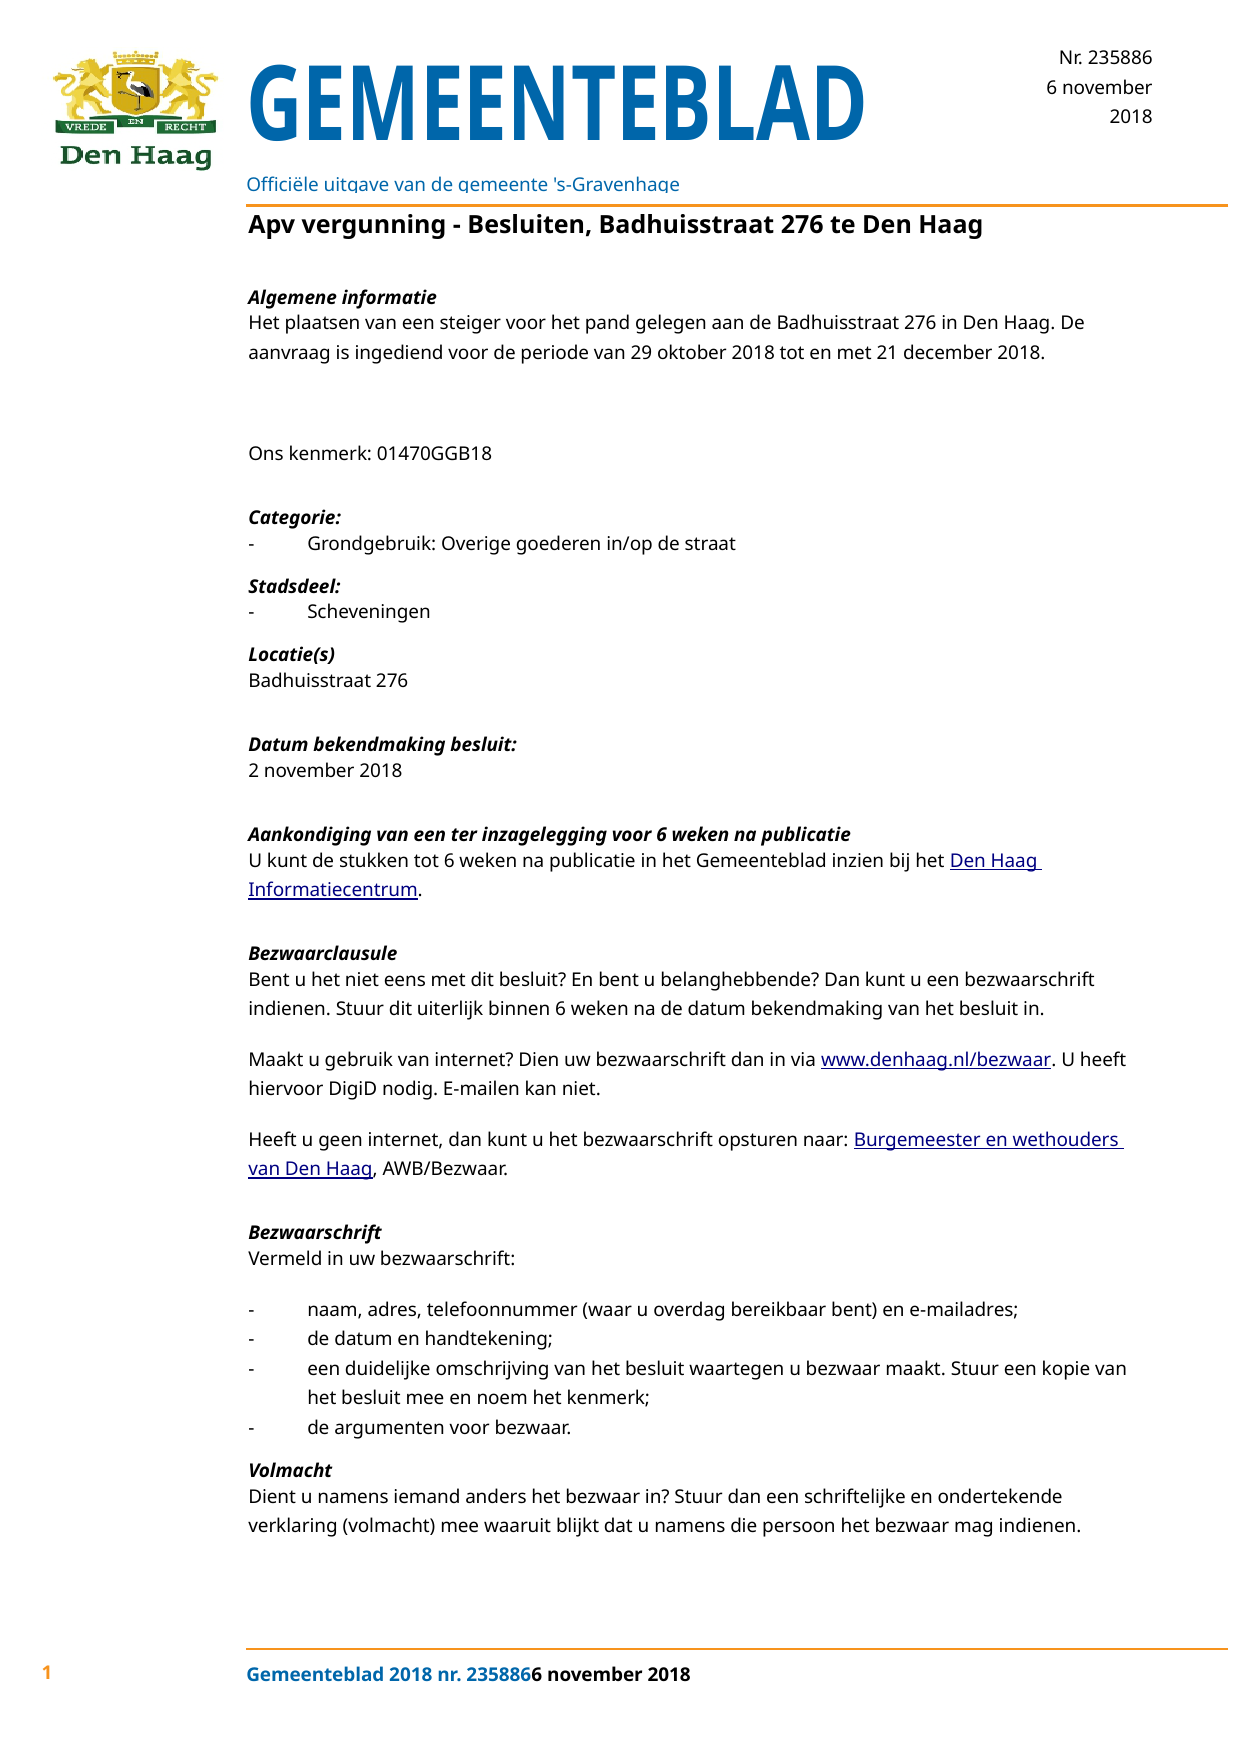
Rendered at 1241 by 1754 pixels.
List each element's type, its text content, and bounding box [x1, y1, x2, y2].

list naam, adres, telefoonnummer (waar u overdag bereikbaar bent) en e-mailadres; [248, 1296, 1152, 1321]
text Vermeld in uw bezwaarschrift: [248, 1245, 1152, 1271]
text Aankondiging van een ter inzagelegging voor 6 weken na publicatie [248, 821, 1152, 847]
list de argumenten voor bezwaar. [248, 1414, 1152, 1440]
text Het plaatsen van een steiger voor het pand gelegen aan de Badhuisstraat 276 in Den Haag. De aanvraag is ingediend voor de periode van 29 oktober 2018 tot en met 21 december 2018. [248, 309, 1152, 365]
text Locatie(s) [248, 642, 1152, 667]
text Volmacht [248, 1457, 1152, 1483]
text Dient u namens iemand anders het bezwaar in? Stuur dan een schriftelijke en ondertekende verklaring (volmacht) mee waaruit blijkt dat u namens die persoon het bezwaar mag indienen. [248, 1483, 1152, 1538]
list Grondgebruik: Overige goederen in/op de straat [248, 530, 1152, 555]
text Algemene informatie [248, 284, 1152, 309]
text Stadsdeel: [248, 573, 1152, 598]
text Heeft u geen internet, dan kunt u het bezwaarschrift opsturen naar: Burgemeester en wethouders van Den Haag, AWB/Bezwaar. [248, 1126, 1152, 1181]
text Ons kenmerk: 01470GGB18 [248, 440, 1152, 466]
text Maakt u gebruik van internet? Dien uw bezwaarschrift dan in via www.denhaag.nl/bezwaar. U heeft hiervoor DigiD nodig. E-mailen kan niet. [248, 1046, 1152, 1101]
text Categorie: [248, 504, 1152, 530]
text Badhuisstraat 276 [248, 667, 1152, 693]
text Bent u het niet eens met dit besluit? En bent u belanghebbende? Dan kunt u een bezwaarschrift indienen. Stuur dit uiterlijk binnen 6 weken na de datum bekendmaking van het besluit in. [248, 966, 1152, 1021]
text 2 november 2018 [248, 757, 1152, 783]
text Bezwaarschrift [248, 1219, 1152, 1245]
text Datum bekendmaking besluit: [248, 731, 1152, 757]
text Bezwaarclausule [248, 940, 1152, 966]
text U kunt de stukken tot 6 weken na publicatie in het Gemeenteblad inzien bij het Den Haag Informatiecentrum. [248, 847, 1152, 902]
list Scheveningen [248, 598, 1152, 624]
text Apv vergunning - Besluiten, Badhuisstraat 276 te Den Haag [248, 207, 1152, 241]
list een duidelijke omschrijving van het besluit waartegen u bezwaar maakt. Stuur een kopie van het besluit mee en noem het kenmerk; [248, 1355, 1152, 1410]
picture [41, 47, 231, 172]
list de datum en handtekening; [248, 1325, 1152, 1351]
